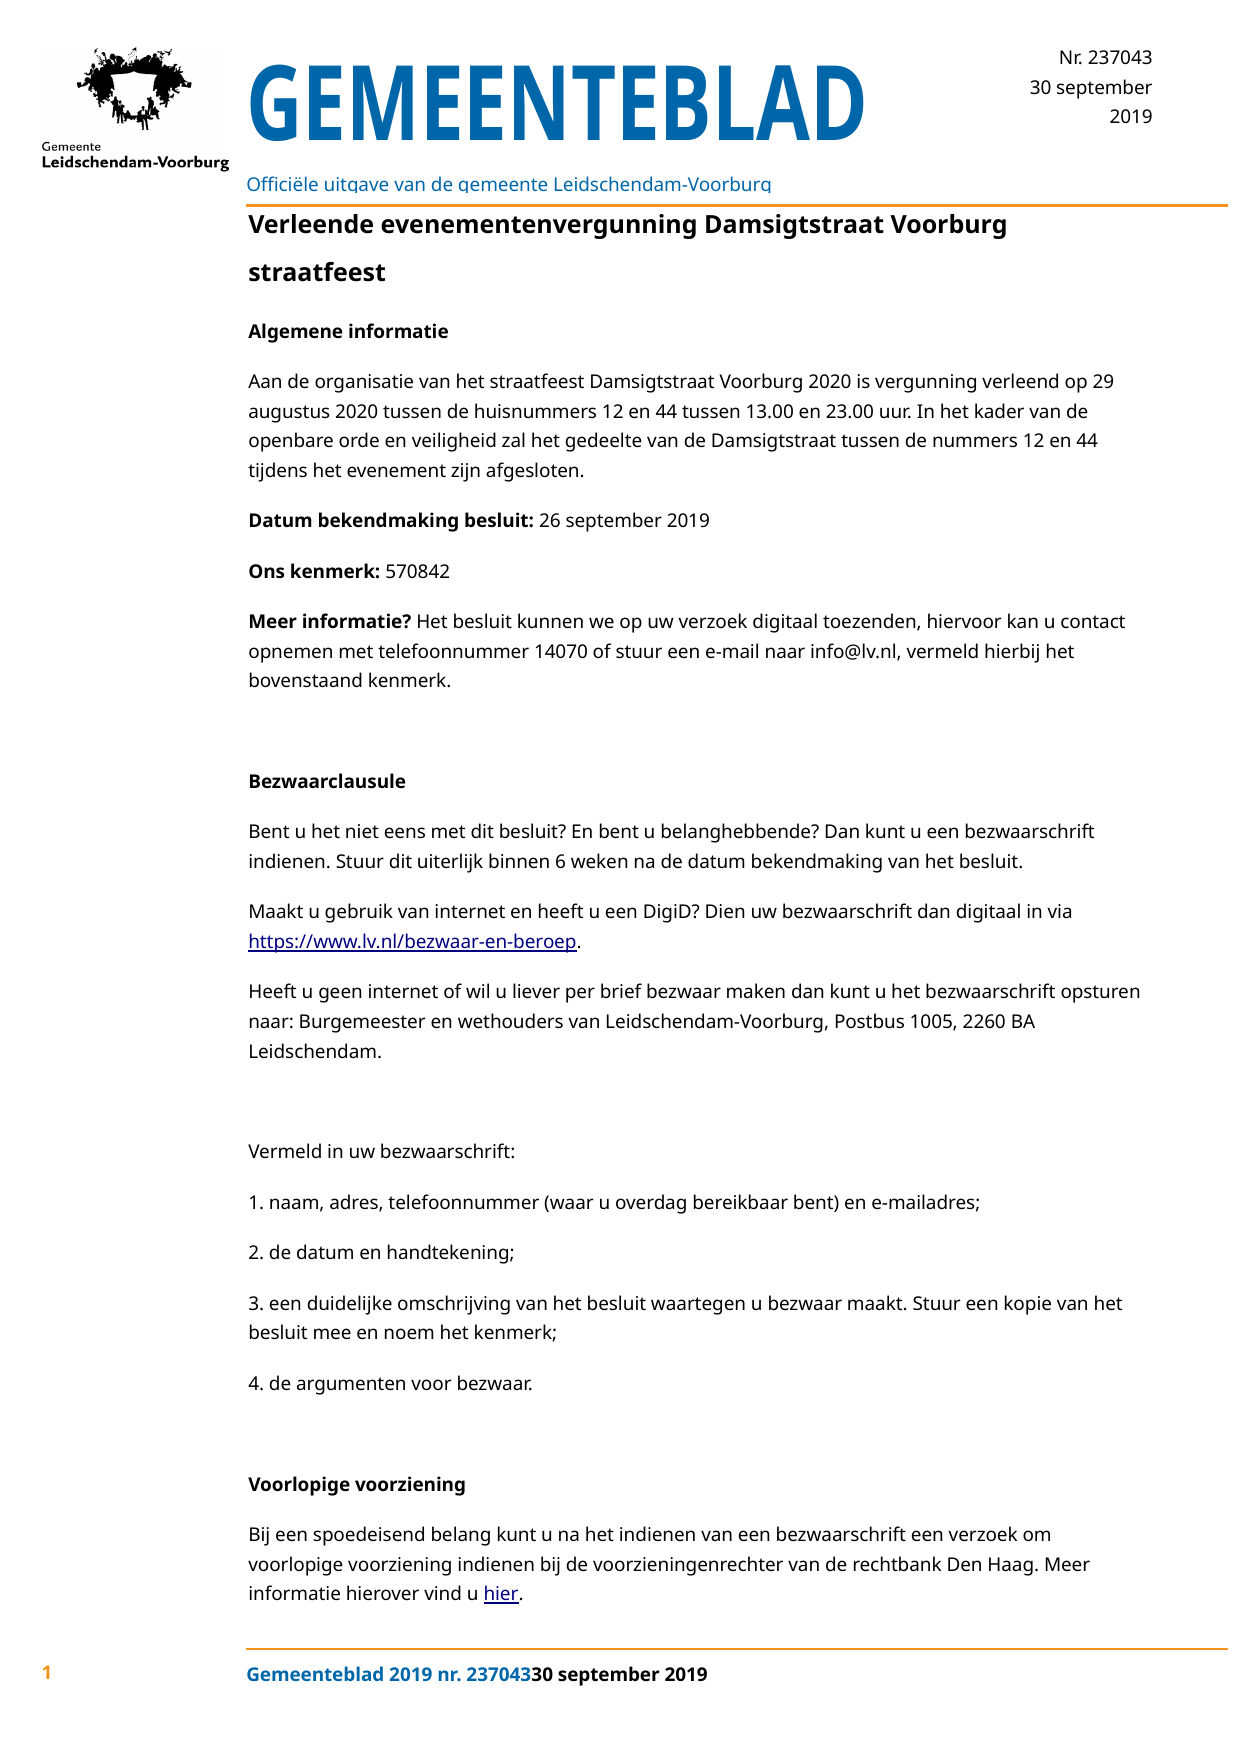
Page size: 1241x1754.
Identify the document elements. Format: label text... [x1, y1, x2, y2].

text Datum bekendmaking besluit: 26 september 2019 [248, 507, 1152, 533]
text Heeft u geen internet of wil u liever per brief bezwaar maken dan kunt u het bezwaarschrift opsturen naar: Burgemeester en wethouders van Leidschendam-Voorburg, Postbus 1005, 2260 BA Leidschendam. [248, 979, 1152, 1064]
text Ons kenmerk: 570842 [248, 558, 1152, 584]
text Voorlopige voorziening [248, 1471, 1152, 1497]
text Bij een spoedeisend belang kunt u na het indienen van een bezwaarschrift een verzoek om voorlopige voorziening indienen bij de voorzieningenrechter van de rechtbank Den Haag. Meer informatie hierover vind u hier. [248, 1521, 1152, 1606]
text Maakt u gebruik van internet en heeft u een DigiD? Dien uw bezwaarschrift dan digitaal in via https://www.lv.nl/bezwaar-en-beroep. [248, 899, 1152, 954]
text Algemene informatie [248, 318, 1152, 344]
text 1. naam, adres, telefoonnummer (waar u overdag bereikbaar bent) en e-mailadres; [248, 1189, 1152, 1215]
text Bezwaarclausule [248, 768, 1152, 794]
text Meer informatie? Het besluit kunnen we op uw verzoek digitaal toezenden, hiervoor kan u contact opnemen met telefoonnummer 14070 of stuur een e-mail naar info@lv.nl, vermeld hierbij het bovenstaand kenmerk. [248, 608, 1152, 693]
text 2. de datum en handtekening; [248, 1239, 1152, 1265]
text Vermeld in uw bezwaarschrift: [248, 1139, 1152, 1164]
text Aan de organisatie van het straatfeest Damsigtstraat Voorburg 2020 is vergunning verleend op 29 augustus 2020 tussen de huisnummers 12 en 44 tussen 13.00 en 23.00 uur. In het kader van de openbare orde en veiligheid zal het gedeelte van de Damsigtstraat tussen de nummers 12 en 44 tijdens het evenement zijn afgesloten. [248, 368, 1152, 483]
text 3. een duidelijke omschrijving van het besluit waartegen u bezwaar maakt. Stuur een kopie van het besluit mee en noem het kenmerk; [248, 1290, 1152, 1345]
text Bent u het niet eens met dit besluit? En bent u belanghebbende? Dan kunt u een bezwaarschrift indienen. Stuur dit uiterlijk binnen 6 weken na de datum bekendmaking van het besluit. [248, 819, 1152, 874]
text 4. de argumenten voor bezwaar. [248, 1370, 1152, 1396]
text Verleende evenementenvergunning Damsigtstraat Voorburg straatfeest [248, 207, 1152, 288]
picture [41, 47, 231, 172]
